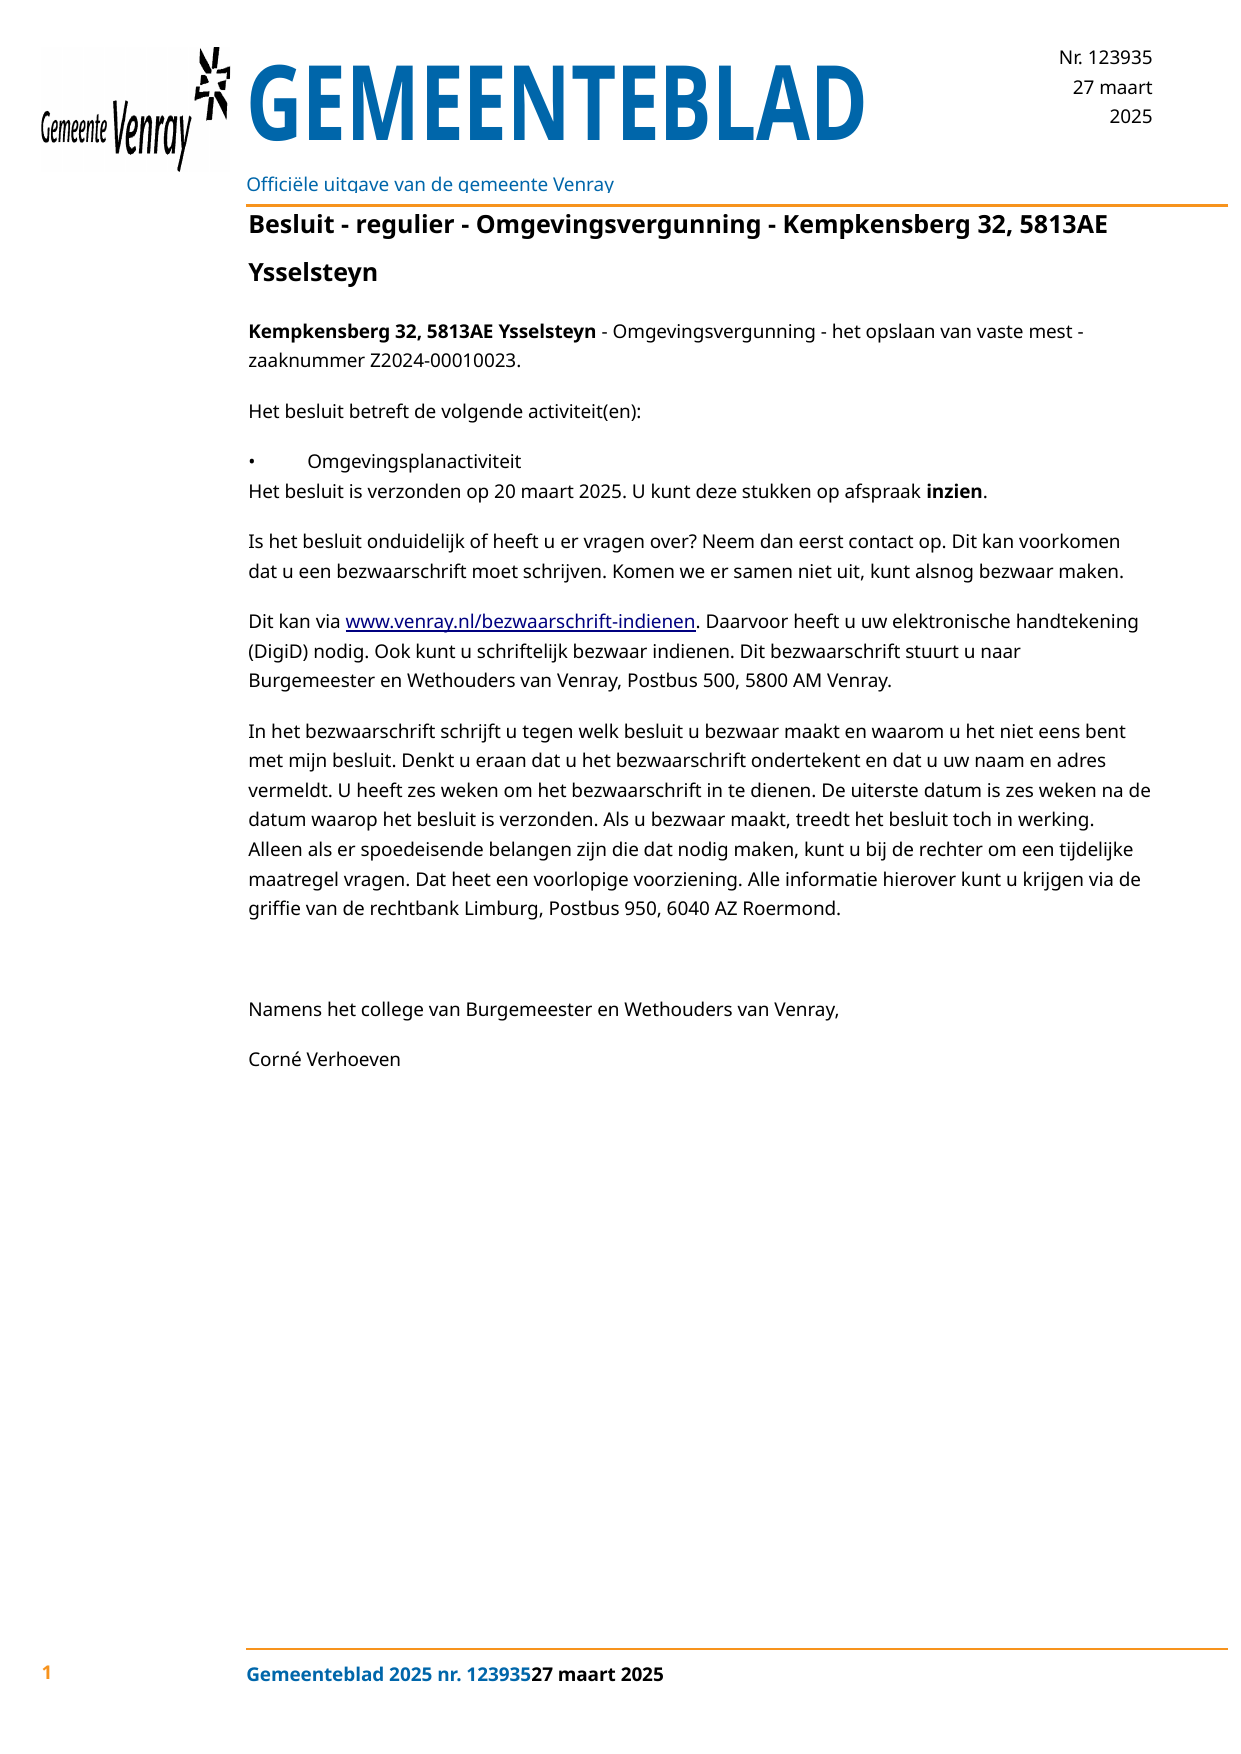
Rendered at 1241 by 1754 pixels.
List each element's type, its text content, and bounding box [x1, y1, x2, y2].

list Omgevingsplanactiviteit [248, 448, 1152, 474]
picture [41, 47, 231, 172]
text In het bezwaarschrift schrijft u tegen welk besluit u bezwaar maakt en waarom u het niet eens bent met mijn besluit. Denkt u eraan dat u het bezwaarschrift ondertekent en dat u uw naam en adres vermeldt. U heeft zes weken om het bezwaarschrift in te dienen. De uiterste datum is zes weken na de datum waarop het besluit is verzonden. Als u bezwaar maakt, treedt het besluit toch in werking. Alleen als er spoedeisende belangen zijn die dat nodig maken, kunt u bij de rechter om een tijdelijke maatregel vragen. Dat heet een voorlopige voorziening. Alle informatie hierover kunt u krijgen via de griffie van de rechtbank Limburg, Postbus 950, 6040 AZ Roermond. [248, 718, 1152, 921]
text Het besluit betreft de volgende activiteit(en): [248, 398, 1152, 424]
text Is het besluit onduidelijk of heeft u er vragen over? Neem dan eerst contact op. Dit kan voorkomen dat u een bezwaarschrift moet schrijven. Komen we er samen niet uit, kunt alsnog bezwaar maken. [248, 528, 1152, 584]
text Besluit - regulier - Omgevingsvergunning - Kempkensberg 32, 5813AE Ysselsteyn [248, 207, 1152, 288]
text Het besluit is verzonden op 20 maart 2025. U kunt deze stukken op afspraak inzien. [248, 478, 1152, 504]
text Dit kan via www.venray.nl/bezwaarschrift-indienen. Daarvoor heeft u uw elektronische handtekening (DigiD) nodig. Ook kunt u schriftelijk bezwaar indienen. Dit bezwaarschrift stuurt u naar Burgemeester en Wethouders van Venray, Postbus 500, 5800 AM Venray. [248, 608, 1152, 693]
text Namens het college van Burgemeester en Wethouders van Venray, [248, 996, 1152, 1022]
text Corné Verhoeven [248, 1047, 1152, 1072]
text Kempkensberg 32, 5813AE Ysselsteyn - Omgevingsvergunning - het opslaan van vaste mest - zaaknummer Z2024-00010023. [248, 318, 1152, 373]
